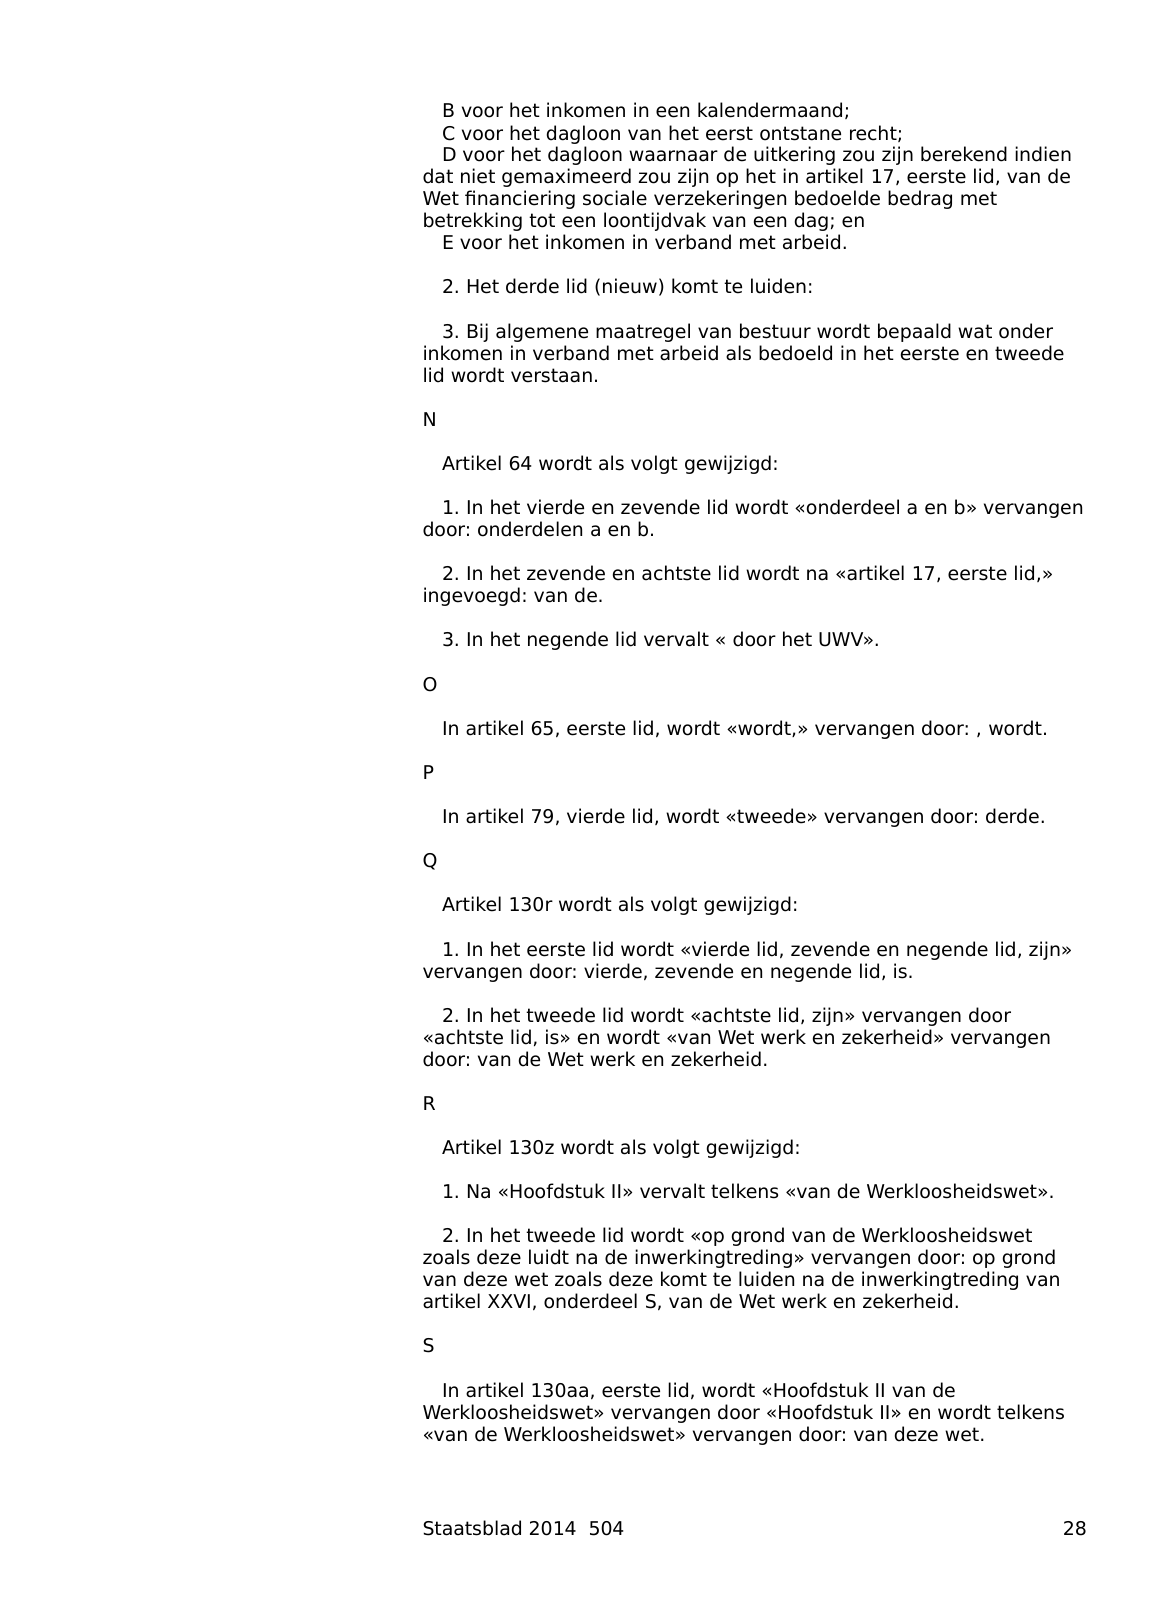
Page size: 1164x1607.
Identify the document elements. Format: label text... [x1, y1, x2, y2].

text C voor het dagloon van het eerst ontstane recht; [422, 122, 1087, 144]
text Artikel 64 wordt als volgt gewijzigd: [422, 453, 1087, 475]
text 3. Bij algemene maatregel van bestuur wordt bepaald wat onder inkomen in verband met arbeid als bedoeld in het eerste en tweede lid wordt verstaan. [422, 321, 1087, 387]
text In artikel 130aa, eerste lid, wordt «Hoofdstuk II van de Werkloosheidswet» vervangen door «Hoofdstuk II» en wordt telkens «van de Werkloosheidswet» vervangen door: van deze wet. [422, 1379, 1087, 1446]
text 2. In het tweede lid wordt «op grond van de Werkloosheidswet zoals deze luidt na de inwerkingtreding» vervangen door: op grond van deze wet zoals deze komt te luiden na de inwerkingtreding van artikel XXVI, onderdeel S, van de Wet werk en zekerheid. [422, 1225, 1087, 1313]
text 2. Het derde lid (nieuw) komt te luiden: [422, 276, 1087, 298]
text In artikel 79, vierde lid, wordt «tweede» vervangen door: derde. [422, 806, 1087, 828]
text P [422, 762, 1087, 784]
text R [422, 1093, 1087, 1115]
text 1. In het eerste lid wordt «vierde lid, zevende en negende lid, zijn» vervangen door: vierde, zevende en negende lid, is. [422, 938, 1087, 982]
text S [422, 1335, 1087, 1357]
text 1. In het vierde en zevende lid wordt «onderdeel a en b» vervangen door: onderdelen a en b. [422, 497, 1087, 541]
text N [422, 409, 1087, 431]
text Artikel 130r wordt als volgt gewijzigd: [422, 894, 1087, 916]
text O [422, 673, 1087, 696]
text 1. Na «Hoofdstuk II» vervalt telkens «van de Werkloosheidswet». [422, 1181, 1087, 1203]
text In artikel 65, eerste lid, wordt «wordt,» vervangen door: , wordt. [422, 718, 1087, 740]
text 2. In het zevende en achtste lid wordt na «artikel 17, eerste lid,» ingevoegd: van de. [422, 563, 1087, 607]
text Q [422, 850, 1087, 872]
text D voor het dagloon waarnaar de uitkering zou zijn berekend indien dat niet gemaximeerd zou zijn op het in artikel 17, eerste lid, van de Wet financiering sociale verzekeringen bedoelde bedrag met betrekking tot een loontijdvak van een dag; en [422, 144, 1087, 232]
text B voor het inkomen in een kalendermaand; [422, 100, 1087, 122]
text Artikel 130z wordt als volgt gewijzigd: [422, 1137, 1087, 1159]
text E voor het inkomen in verband met arbeid. [422, 232, 1087, 254]
text 3. In het negende lid vervalt « door het UWV». [422, 629, 1087, 651]
text 2. In het tweede lid wordt «achtste lid, zijn» vervangen door «achtste lid, is» en wordt «van Wet werk en zekerheid» vervangen door: van de Wet werk en zekerheid. [422, 1005, 1087, 1071]
